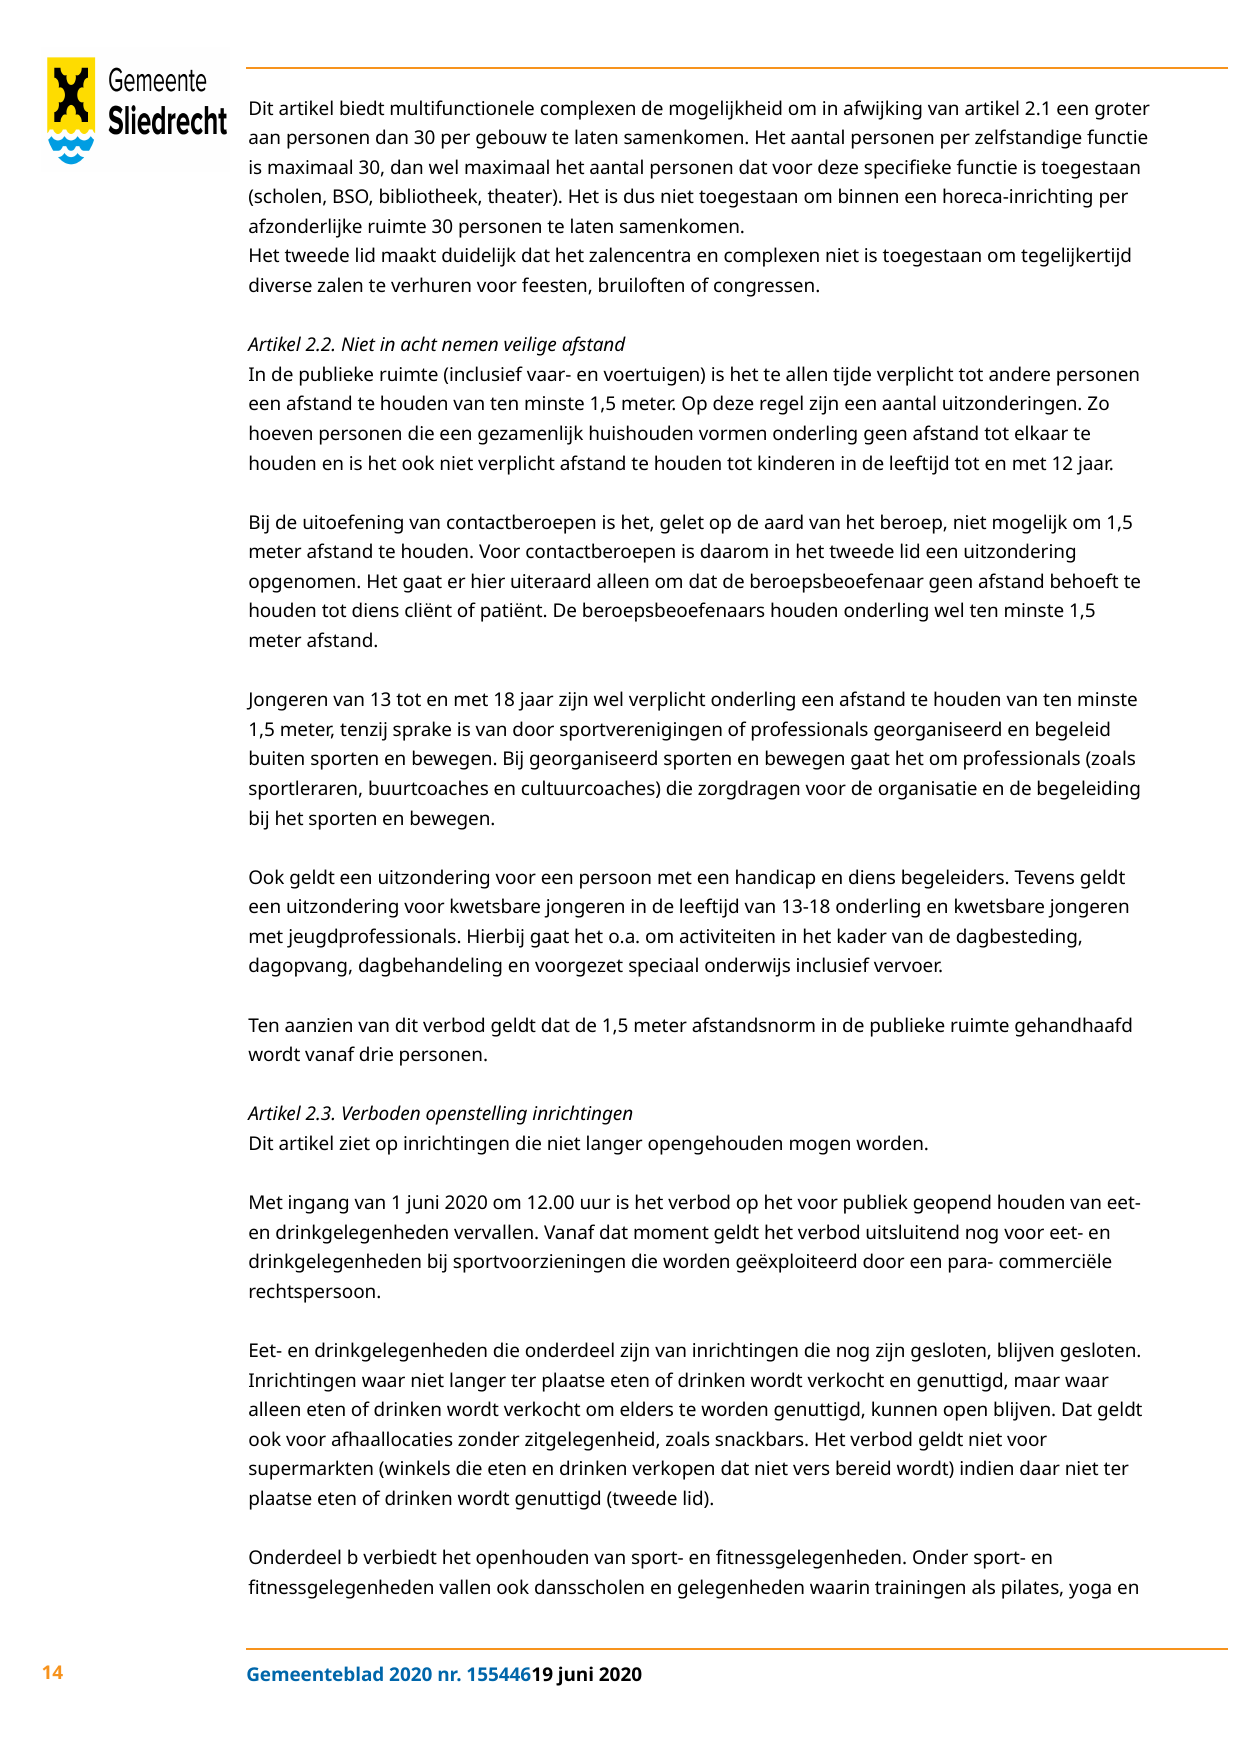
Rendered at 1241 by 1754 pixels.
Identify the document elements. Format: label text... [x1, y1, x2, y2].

text Onderdeel b verbiedt het openhouden van sport- en fitnessgelegenheden. Onder sport- en fitnessgelegenheden vallen ook dansscholen en gelegenheden waarin trainingen als pilates, yoga en [248, 1544, 1152, 1600]
text Ook geldt een uitzondering voor een persoon met een handicap en diens begeleiders. Tevens geldt een uitzondering voor kwetsbare jongeren in de leeftijd van 13-18 onderling en kwetsbare jongeren met jeugdprofessionals. Hierbij gaat het o.a. om activiteiten in het kader van de dagbesteding, dagopvang, dagbehandeling en voorgezet speciaal onderwijs inclusief vervoer. [248, 864, 1152, 978]
text Bij de uitoefening van contactberoepen is het, gelet op de aard van het beroep, niet mogelijk om 1,5 meter afstand te houden. Voor contactberoepen is daarom in het tweede lid een uitzondering opgenomen. Het gaat er hier uiteraard alleen om dat de beroepsbeoefenaar geen afstand behoeft te houden tot diens cliënt of patiënt. De beroepsbeoefenaars houden onderling wel ten minste 1,5 meter afstand. [248, 509, 1152, 653]
text Ten aanzien van dit verbod geldt dat de 1,5 meter afstandsnorm in de publieke ruimte gehandhaafd wordt vanaf drie personen. [248, 1012, 1152, 1067]
text Dit artikel biedt multifunctionele complexen de mogelijkheid om in afwijking van artikel 2.1 een groter aan personen dan 30 per gebouw te laten samenkomen. Het aantal personen per zelfstandige functie is maximaal 30, dan wel maximaal het aantal personen dat voor deze specifieke functie is toegestaan (scholen, BSO, bibliotheek, theater). Het is dus niet toegestaan om binnen een horeca-inrichting per afzonderlijke ruimte 30 personen te laten samenkomen. [248, 95, 1152, 239]
text Eet- en drinkgelegenheden die onderdeel zijn van inrichtingen die nog zijn gesloten, blijven gesloten. Inrichtingen waar niet langer ter plaatse eten of drinken wordt verkocht en genuttigd, maar waar alleen eten of drinken wordt verkocht om elders te worden genuttigd, kunnen open blijven. Dat geldt ook voor afhaallocaties zonder zitgelegenheid, zoals snackbars. Het verbod geldt niet voor supermarkten (winkels die eten en drinken verkopen dat niet vers bereid wordt) indien daar niet ter plaatse eten of drinken wordt genuttigd (tweede lid). [248, 1337, 1152, 1511]
text Dit artikel ziet op inrichtingen die niet langer opengehouden mogen worden. [248, 1130, 1152, 1156]
text Artikel 2.3. Verboden openstelling inrichtingen [248, 1101, 1152, 1126]
text Jongeren van 13 tot en met 18 jaar zijn wel verplicht onderling een afstand te houden van ten minste 1,5 meter, tenzij sprake is van door sportverenigingen of professionals georganiseerd en begeleid buiten sporten en bewegen. Bij georganiseerd sporten en bewegen gaat het om professionals (zoals sportleraren, buurtcoaches en cultuurcoaches) die zorgdragen voor de organisatie en de begeleiding bij het sporten en bewegen. [248, 686, 1152, 831]
text Met ingang van 1 juni 2020 om 12.00 uur is het verbod op het voor publiek geopend houden van eet- en drinkgelegenheden vervallen. Vanaf dat moment geldt het verbod uitsluitend nog voor eet- en drinkgelegenheden bij sportvoorzieningen die worden geëxploiteerd door een para- commerciële rechtspersoon. [248, 1189, 1152, 1304]
text In de publieke ruimte (inclusief vaar- en voertuigen) is het te allen tijde verplicht tot andere personen een afstand te houden van ten minste 1,5 meter. Op deze regel zijn een aantal uitzonderingen. Zo hoeven personen die een gezamenlijk huishouden vormen onderling geen afstand tot elkaar te houden en is het ook niet verplicht afstand te houden tot kinderen in de leeftijd tot en met 12 jaar. [248, 361, 1152, 476]
text Artikel 2.2. Niet in acht nemen veilige afstand [248, 331, 1152, 357]
picture [41, 47, 231, 172]
text Het tweede lid maakt duidelijk dat het zalencentra en complexen niet is toegestaan om tegelijkertijd diverse zalen te verhuren voor feesten, bruiloften of congressen. [248, 243, 1152, 298]
